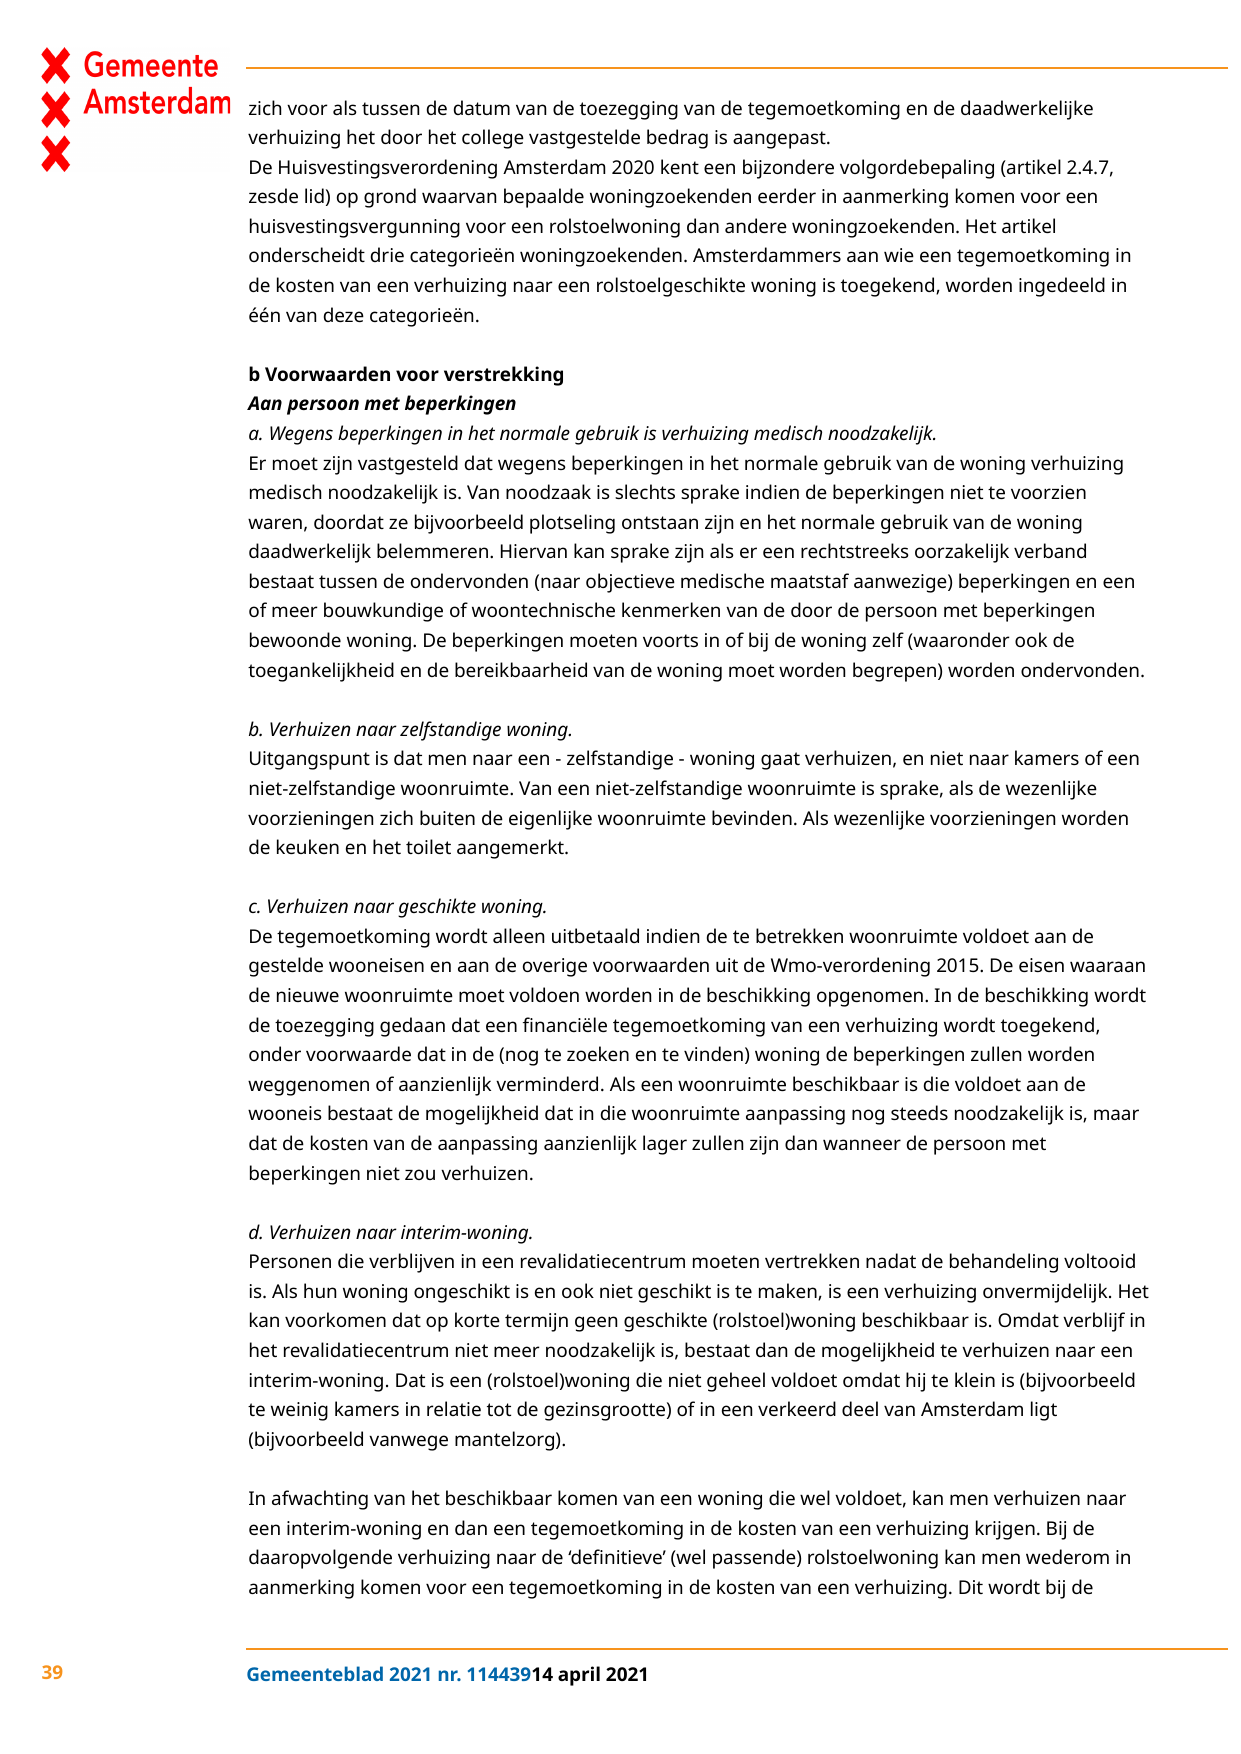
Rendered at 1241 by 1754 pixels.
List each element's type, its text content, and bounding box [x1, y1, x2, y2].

text b Voorwaarden voor verstrekking [248, 361, 1152, 387]
text In afwachting van het beschikbaar komen van een woning die wel voldoet, kan men verhuizen naar een interim-woning en dan een tegemoetkoming in de kosten van een verhuizing krijgen. Bij de daaropvolgende verhuizing naar de ‘definitieve’ (wel passende) rolstoelwoning kan men wederom in aanmerking komen voor een tegemoetkoming in de kosten van een verhuizing. Dit wordt bij de [248, 1485, 1152, 1600]
text De Huisvestingsverordening Amsterdam 2020 kent een bijzondere volgordebepaling (artikel 2.4.7, zesde lid) op grond waarvan bepaalde woningzoekenden eerder in aanmerking komen voor een huisvestingsvergunning voor een rolstoelwoning dan andere woningzoekenden. Het artikel onderscheidt drie categorieën woningzoekenden. Amsterdammers aan wie een tegemoetkoming in de kosten van een verhuizing naar een rolstoelgeschikte woning is toegekend, worden ingedeeld in één van deze categorieën. [248, 154, 1152, 328]
text d. Verhuizen naar interim-woning. [248, 1219, 1152, 1245]
text b. Verhuizen naar zelfstandige woning. [248, 716, 1152, 742]
text a. Wegens beperkingen in het normale gebruik is verhuizing medisch noodzakelijk. [248, 420, 1152, 446]
text Er moet zijn vastgesteld dat wegens beperkingen in het normale gebruik van de woning verhuizing medisch noodzakelijk is. Van noodzaak is slechts sprake indien de beperkingen niet te voorzien waren, doordat ze bijvoorbeeld plotseling ontstaan zijn en het normale gebruik van de woning daadwerkelijk belemmeren. Hiervan kan sprake zijn als er een rechtstreeks oorzakelijk verband bestaat tussen de ondervonden (naar objectieve medische maatstaf aanwezige) beperkingen en een of meer bouwkundige of woontechnische kenmerken van de door de persoon met beperkingen bewoonde woning. De beperkingen moeten voorts in of bij de woning zelf (waaronder ook de toegankelijkheid en de bereikbaarheid van de woning moet worden begrepen) worden ondervonden. [248, 450, 1152, 683]
text Uitgangspunt is dat men naar een - zelfstandige - woning gaat verhuizen, en niet naar kamers of een niet-zelfstandige woonruimte. Van een niet-zelfstandige woonruimte is sprake, als de wezenlijke voorzieningen zich buiten de eigenlijke woonruimte bevinden. Als wezenlijke voorzieningen worden de keuken en het toilet aangemerkt. [248, 746, 1152, 860]
text zich voor als tussen de datum van de toezegging van de tegemoetkoming en de daadwerkelijke verhuizing het door het college vastgestelde bedrag is aangepast. [248, 95, 1152, 150]
text Personen die verblijven in een revalidatiecentrum moeten vertrekken nadat de behandeling voltooid is. Als hun woning ongeschikt is en ook niet geschikt is te maken, is een verhuizing onvermijdelijk. Het kan voorkomen dat op korte termijn geen geschikte (rolstoel)woning beschikbaar is. Omdat verblijf in het revalidatiecentrum niet meer noodzakelijk is, bestaat dan de mogelijkheid te verhuizen naar een interim-woning. Dat is een (rolstoel)woning die niet geheel voldoet omdat hij te klein is (bijvoorbeeld te weinig kamers in relatie tot de gezinsgrootte) of in een verkeerd deel van Amsterdam ligt (bijvoorbeeld vanwege mantelzorg). [248, 1248, 1152, 1452]
picture [41, 47, 231, 172]
text Aan persoon met beperkingen [248, 391, 1152, 416]
text c. Verhuizen naar geschikte woning. [248, 893, 1152, 919]
text De tegemoetkoming wordt alleen uitbetaald indien de te betrekken woonruimte voldoet aan de gestelde wooneisen en aan de overige voorwaarden uit de Wmo-verordening 2015. De eisen waaraan de nieuwe woonruimte moet voldoen worden in de beschikking opgenomen. In de beschikking wordt de toezegging gedaan dat een financiële tegemoetkoming van een verhuizing wordt toegekend, onder voorwaarde dat in de (nog te zoeken en te vinden) woning de beperkingen zullen worden weggenomen of aanzienlijk verminderd. Als een woonruimte beschikbaar is die voldoet aan de wooneis bestaat de mogelijkheid dat in die woonruimte aanpassing nog steeds noodzakelijk is, maar dat de kosten van de aanpassing aanzienlijk lager zullen zijn dan wanneer de persoon met beperkingen niet zou verhuizen. [248, 923, 1152, 1186]
